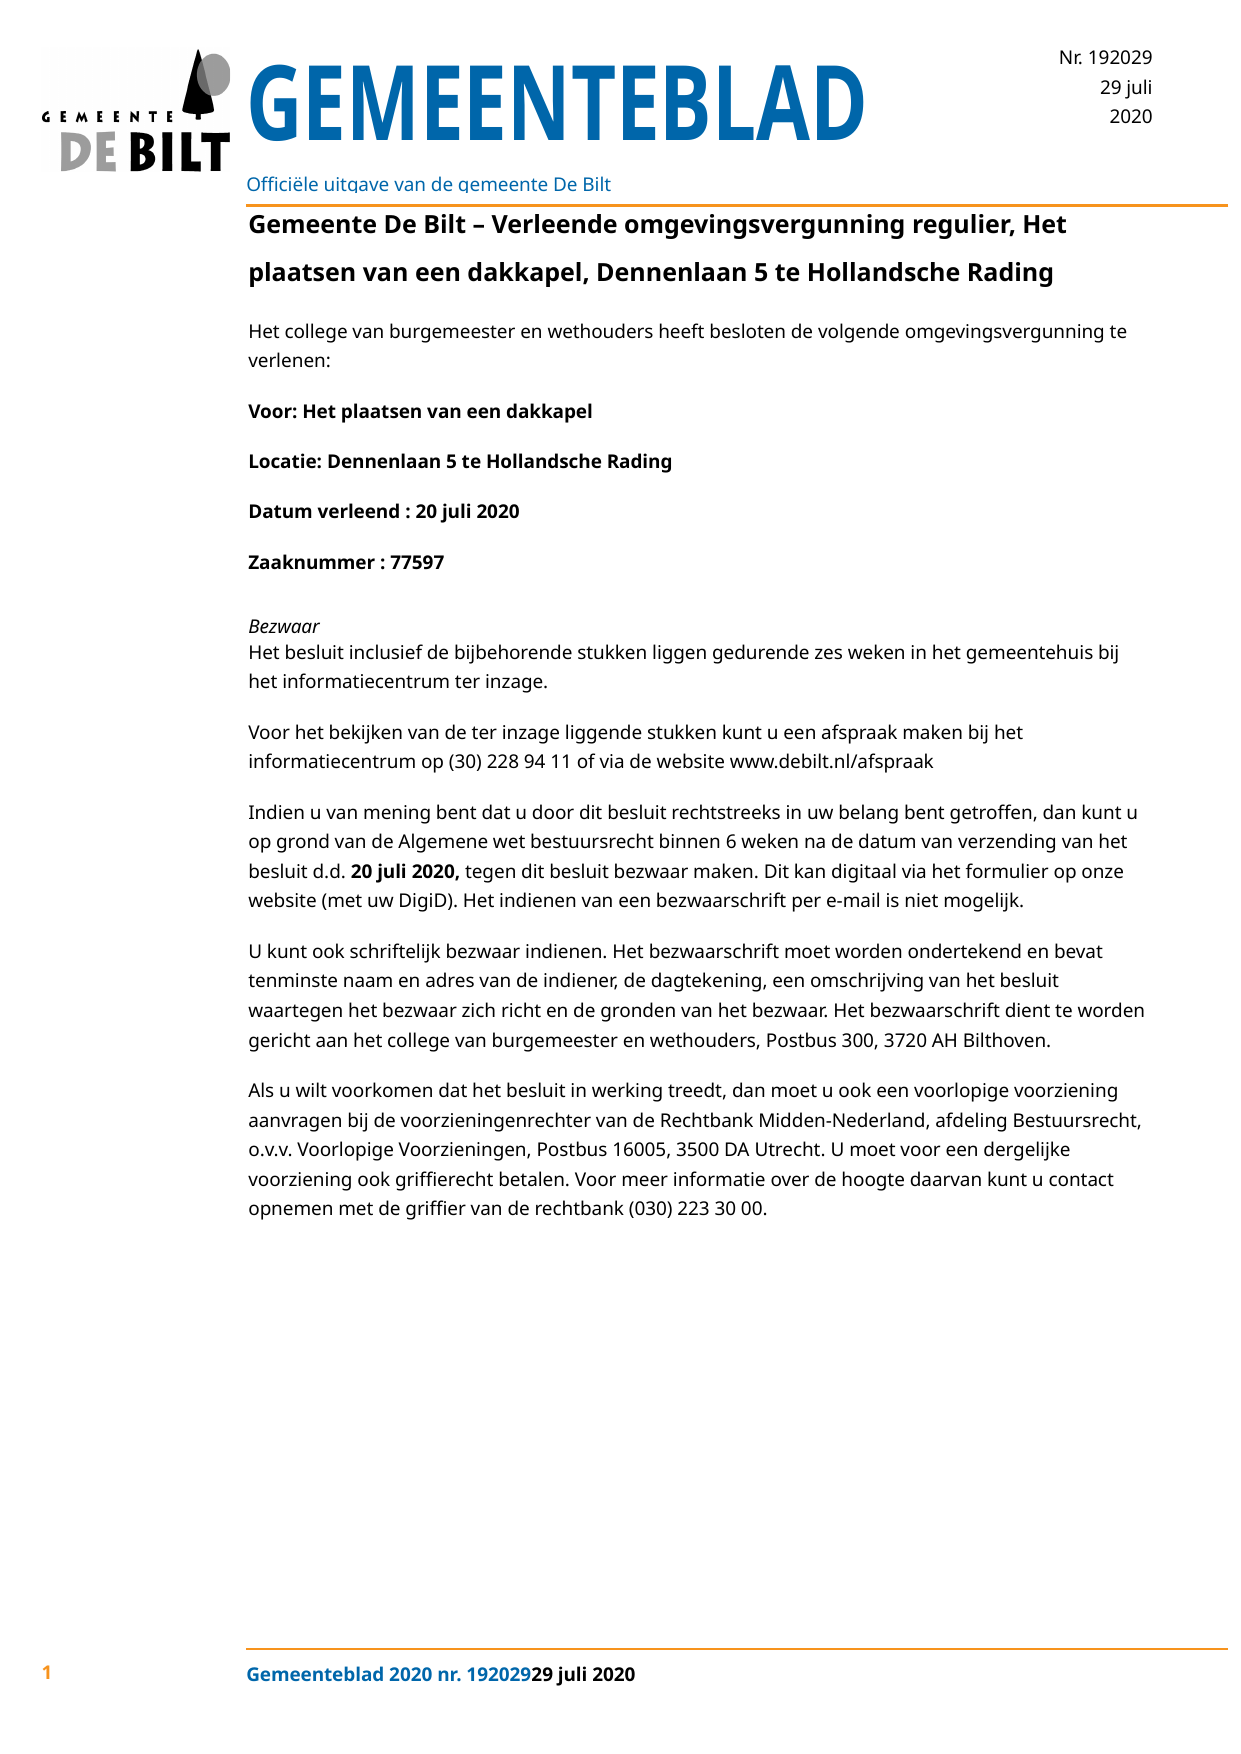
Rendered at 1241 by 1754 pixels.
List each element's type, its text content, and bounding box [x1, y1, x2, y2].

picture [41, 47, 231, 172]
text Het besluit inclusief de bijbehorende stukken liggen gedurende zes weken in het gemeentehuis bij het informatiecentrum ter inzage. [248, 639, 1152, 694]
text Gemeente De Bilt – Verleende omgevingsvergunning regulier, Het plaatsen van een dakkapel, Dennenlaan 5 te Hollandsche Rading [248, 207, 1152, 288]
text Indien u van mening bent dat u door dit besluit rechtstreeks in uw belang bent getroffen, dan kunt u op grond van de Algemene wet bestuursrecht binnen 6 weken na de datum van verzending van het besluit d.d. 20 juli 2020, tegen dit besluit bezwaar maken. Dit kan digitaal via het formulier op onze website (met uw DigiD). Het indienen van een bezwaarschrift per e-mail is niet mogelijk. [248, 799, 1152, 913]
text Locatie: Dennenlaan 5 te Hollandsche Rading [248, 448, 1152, 474]
text Als u wilt voorkomen dat het besluit in werking treedt, dan moet u ook een voorlopige voorziening aanvragen bij de voorzieningenrechter van de Rechtbank Midden-Nederland, afdeling Bestuursrecht, o.v.v. Voorlopige Voorzieningen, Postbus 16005, 3500 DA Utrecht. U moet voor een dergelijke voorziening ook griffierecht betalen. Voor meer informatie over de hoogte daarvan kunt u contact opnemen met de griffier van de rechtbank (030) 223 30 00. [248, 1077, 1152, 1221]
text Zaaknummer : 77597 [248, 549, 1152, 575]
text Datum verleend : 20 juli 2020 [248, 499, 1152, 524]
text Bezwaar [248, 613, 1152, 639]
text Voor: Het plaatsen van een dakkapel [248, 398, 1152, 424]
text U kunt ook schriftelijk bezwaar indienen. Het bezwaarschrift moet worden ondertekend en bevat tenminste naam en adres van de indiener, de dagtekening, een omschrijving van het besluit waartegen het bezwaar zich richt en de gronden van het bezwaar. Het bezwaarschrift dient te worden gericht aan het college van burgemeester en wethouders, Postbus 300, 3720 AH Bilthoven. [248, 938, 1152, 1052]
text Het college van burgemeester en wethouders heeft besloten de volgende omgevingsvergunning te verlenen: [248, 318, 1152, 373]
text Voor het bekijken van de ter inzage liggende stukken kunt u een afspraak maken bij het informatiecentrum op (30) 228 94 11 of via de website www.debilt.nl/afspraak [248, 719, 1152, 774]
